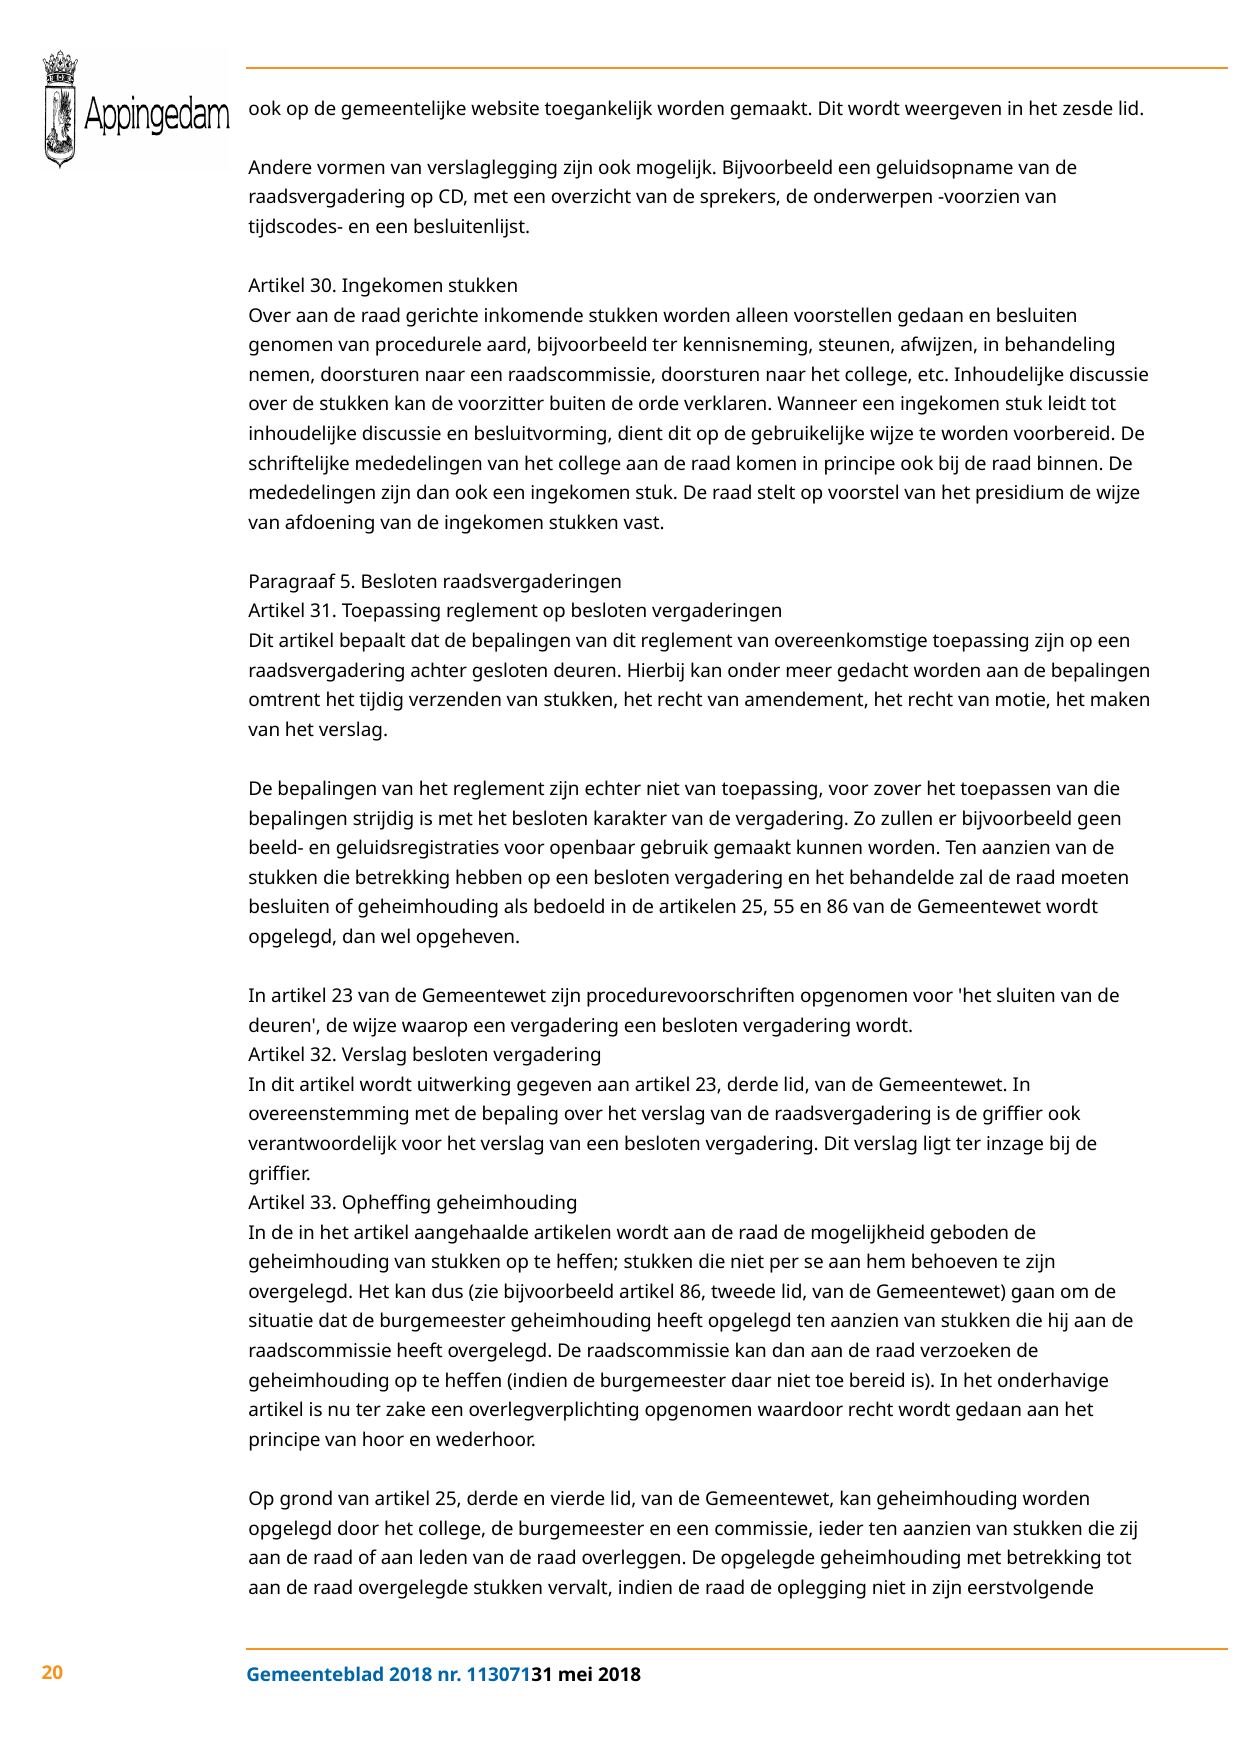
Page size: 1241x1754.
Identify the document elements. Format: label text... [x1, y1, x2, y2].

text Op grond van artikel 25, derde en vierde lid, van de Gemeentewet, kan geheimhouding worden opgelegd door het college, de burgemeester en een commissie, ieder ten aanzien van stukken die zij aan de raad of aan leden van de raad overleggen. De opgelegde geheimhouding met betrekking tot aan de raad overgelegde stukken vervalt, indien de raad de oplegging niet in zijn eerstvolgende [248, 1485, 1152, 1600]
text Artikel 31. Toepassing reglement op besloten vergaderingen [248, 598, 1152, 623]
text Artikel 30. Ingekomen stukken [248, 272, 1152, 298]
text De bepalingen van het reglement zijn echter niet van toepassing, voor zover het toepassen van die bepalingen strijdig is met het besloten karakter van de vergadering. Zo zullen er bijvoorbeeld geen beeld- en geluidsregistraties voor openbaar gebruik gemaakt kunnen worden. Ten aanzien van de stukken die betrekking hebben op een besloten vergadering en het behandelde zal de raad moeten besluiten of geheimhouding als bedoeld in de artikelen 25, 55 en 86 van de Gemeentewet wordt opgelegd, dan wel opgeheven. [248, 775, 1152, 949]
text In dit artikel wordt uitwerking gegeven aan artikel 23, derde lid, van de Gemeentewet. In overeenstemming met de bepaling over het verslag van de raadsvergadering is de griffier ook verantwoordelijk voor het verslag van een besloten vergadering. Dit verslag ligt ter inzage bij de griffier. [248, 1071, 1152, 1186]
text In artikel 23 van de Gemeentewet zijn procedurevoorschriften opgenomen voor 'het sluiten van de deuren', de wijze waarop een vergadering een besloten vergadering wordt. [248, 982, 1152, 1038]
text In de in het artikel aangehaalde artikelen wordt aan de raad de mogelijkheid geboden de geheimhouding van stukken op te heffen; stukken die niet per se aan hem behoeven te zijn overgelegd. Het kan dus (zie bijvoorbeeld artikel 86, tweede lid, van de Gemeentewet) gaan om de situatie dat de burgemeester geheimhouding heeft opgelegd ten aanzien van stukken die hij aan de raadscommissie heeft overgelegd. De raadscommissie kan dan aan de raad verzoeken de geheimhouding op te heffen (indien de burgemeester daar niet toe bereid is). In het onderhavige artikel is nu ter zake een overlegverplichting opgenomen waardoor recht wordt gedaan aan het principe van hoor en wederhoor. [248, 1219, 1152, 1452]
text Paragraaf 5. Besloten raadsvergaderingen [248, 568, 1152, 594]
text Over aan de raad gerichte inkomende stukken worden alleen voorstellen gedaan en besluiten genomen van procedurele aard, bijvoorbeeld ter kennisneming, steunen, afwijzen, in behandeling nemen, doorsturen naar een raadscommissie, doorsturen naar het college, etc. Inhoudelijke discussie over de stukken kan de voorzitter buiten de orde verklaren. Wanneer een ingekomen stuk leidt tot inhoudelijke discussie en besluitvorming, dient dit op de gebruikelijke wijze te worden voorbereid. De schriftelijke mededelingen van het college aan de raad komen in principe ook bij de raad binnen. De mededelingen zijn dan ook een ingekomen stuk. De raad stelt op voorstel van het presidium de wijze van afdoening van de ingekomen stukken vast. [248, 302, 1152, 535]
text Andere vormen van verslaglegging zijn ook mogelijk. Bijvoorbeeld een geluidsopname van de raadsvergadering op CD, met een overzicht van de sprekers, de onderwerpen -voorzien van tijdscodes- en een besluitenlijst. [248, 154, 1152, 239]
text Artikel 33. Opheffing geheimhouding [248, 1189, 1152, 1215]
text ook op de gemeentelijke website toegankelijk worden gemaakt. Dit wordt weergeven in het zesde lid. [248, 95, 1152, 121]
text Dit artikel bepaalt dat de bepalingen van dit reglement van overeenkomstige toepassing zijn op een raadsvergadering achter gesloten deuren. Hierbij kan onder meer gedacht worden aan de bepalingen omtrent het tijdig verzenden van stukken, het recht van amendement, het recht van motie, het maken van het verslag. [248, 627, 1152, 742]
picture [41, 47, 231, 172]
text Artikel 32. Verslag besloten vergadering [248, 1041, 1152, 1067]
